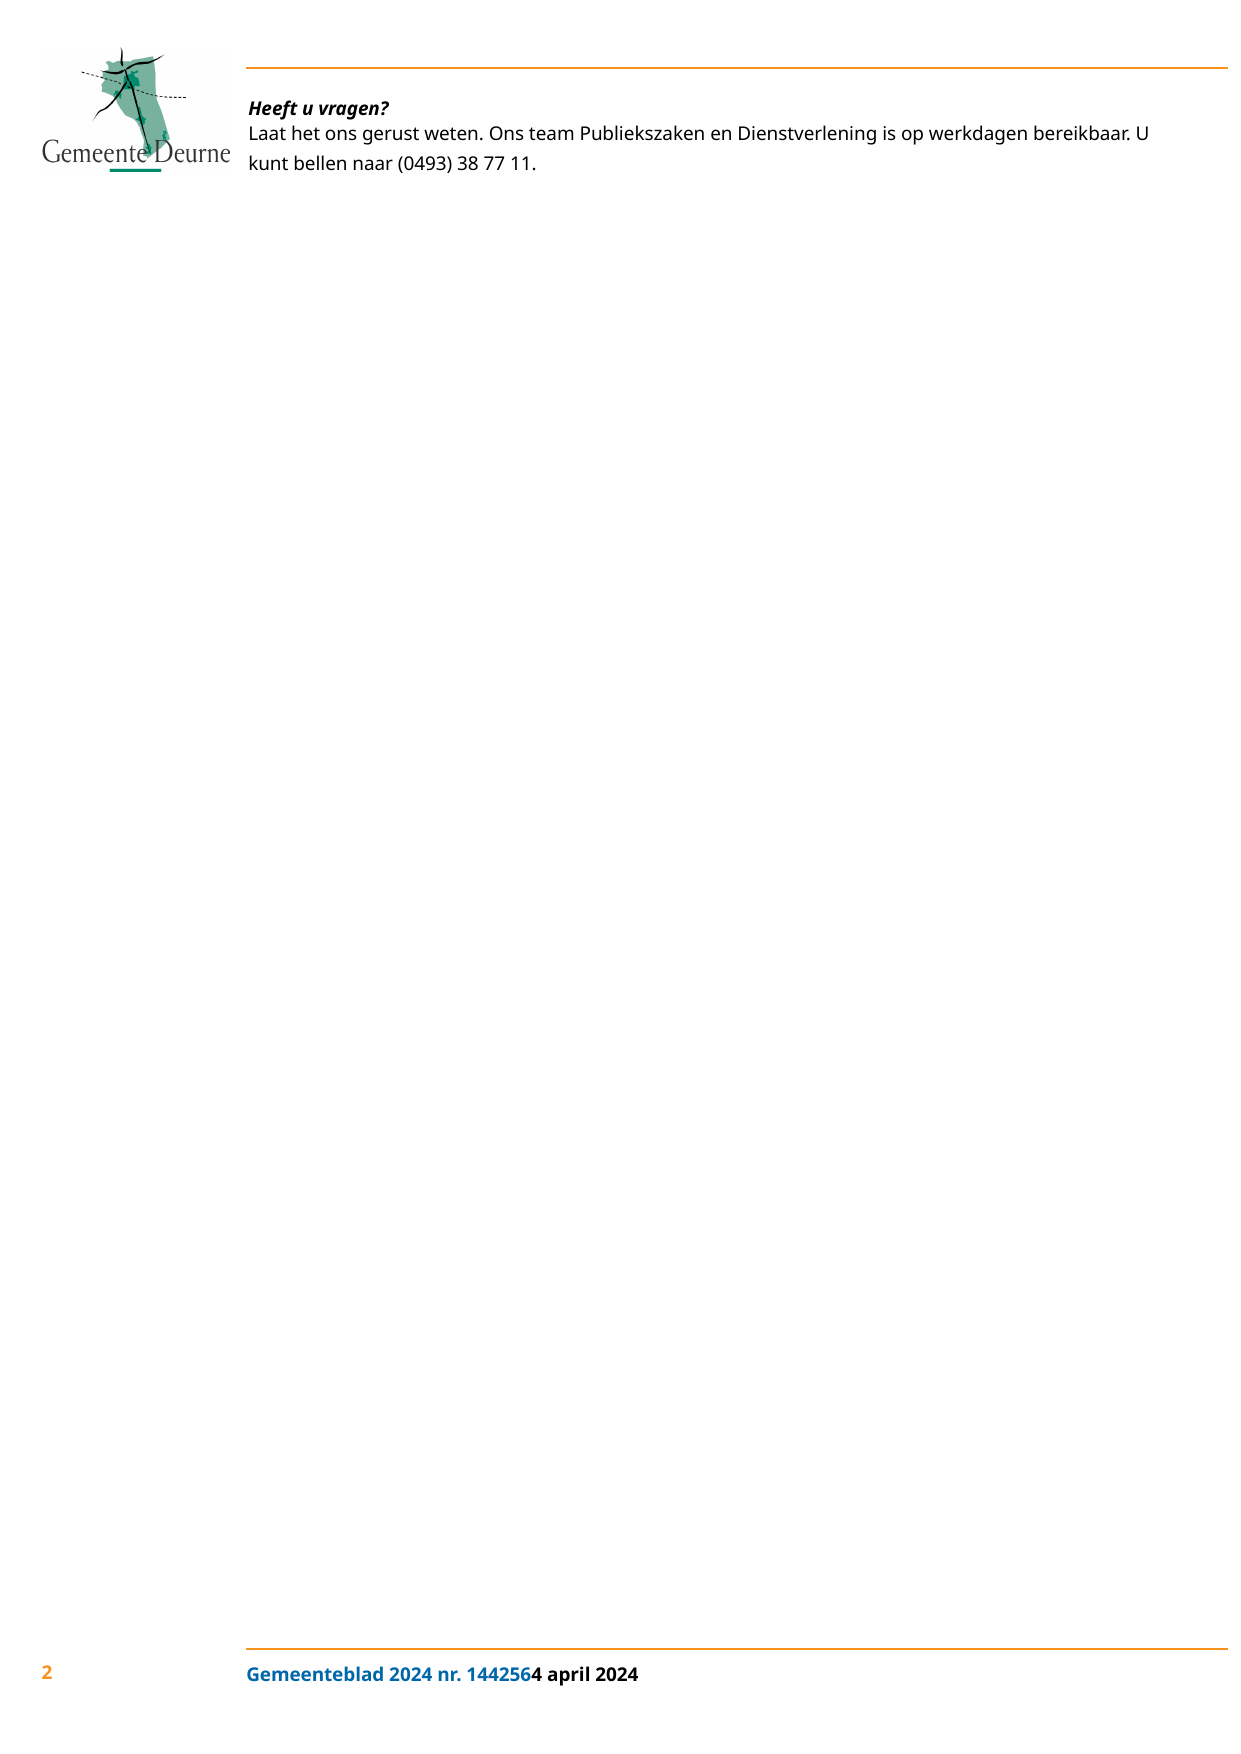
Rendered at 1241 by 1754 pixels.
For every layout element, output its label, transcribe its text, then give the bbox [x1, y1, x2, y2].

text Laat het ons gerust weten. Ons team Publiekszaken en Dienstverlening is op werkdagen bereikbaar. U kunt bellen naar (0493) 38 77 11. [248, 121, 1152, 176]
picture [41, 47, 231, 172]
text Heeft u vragen? [248, 95, 1152, 121]
